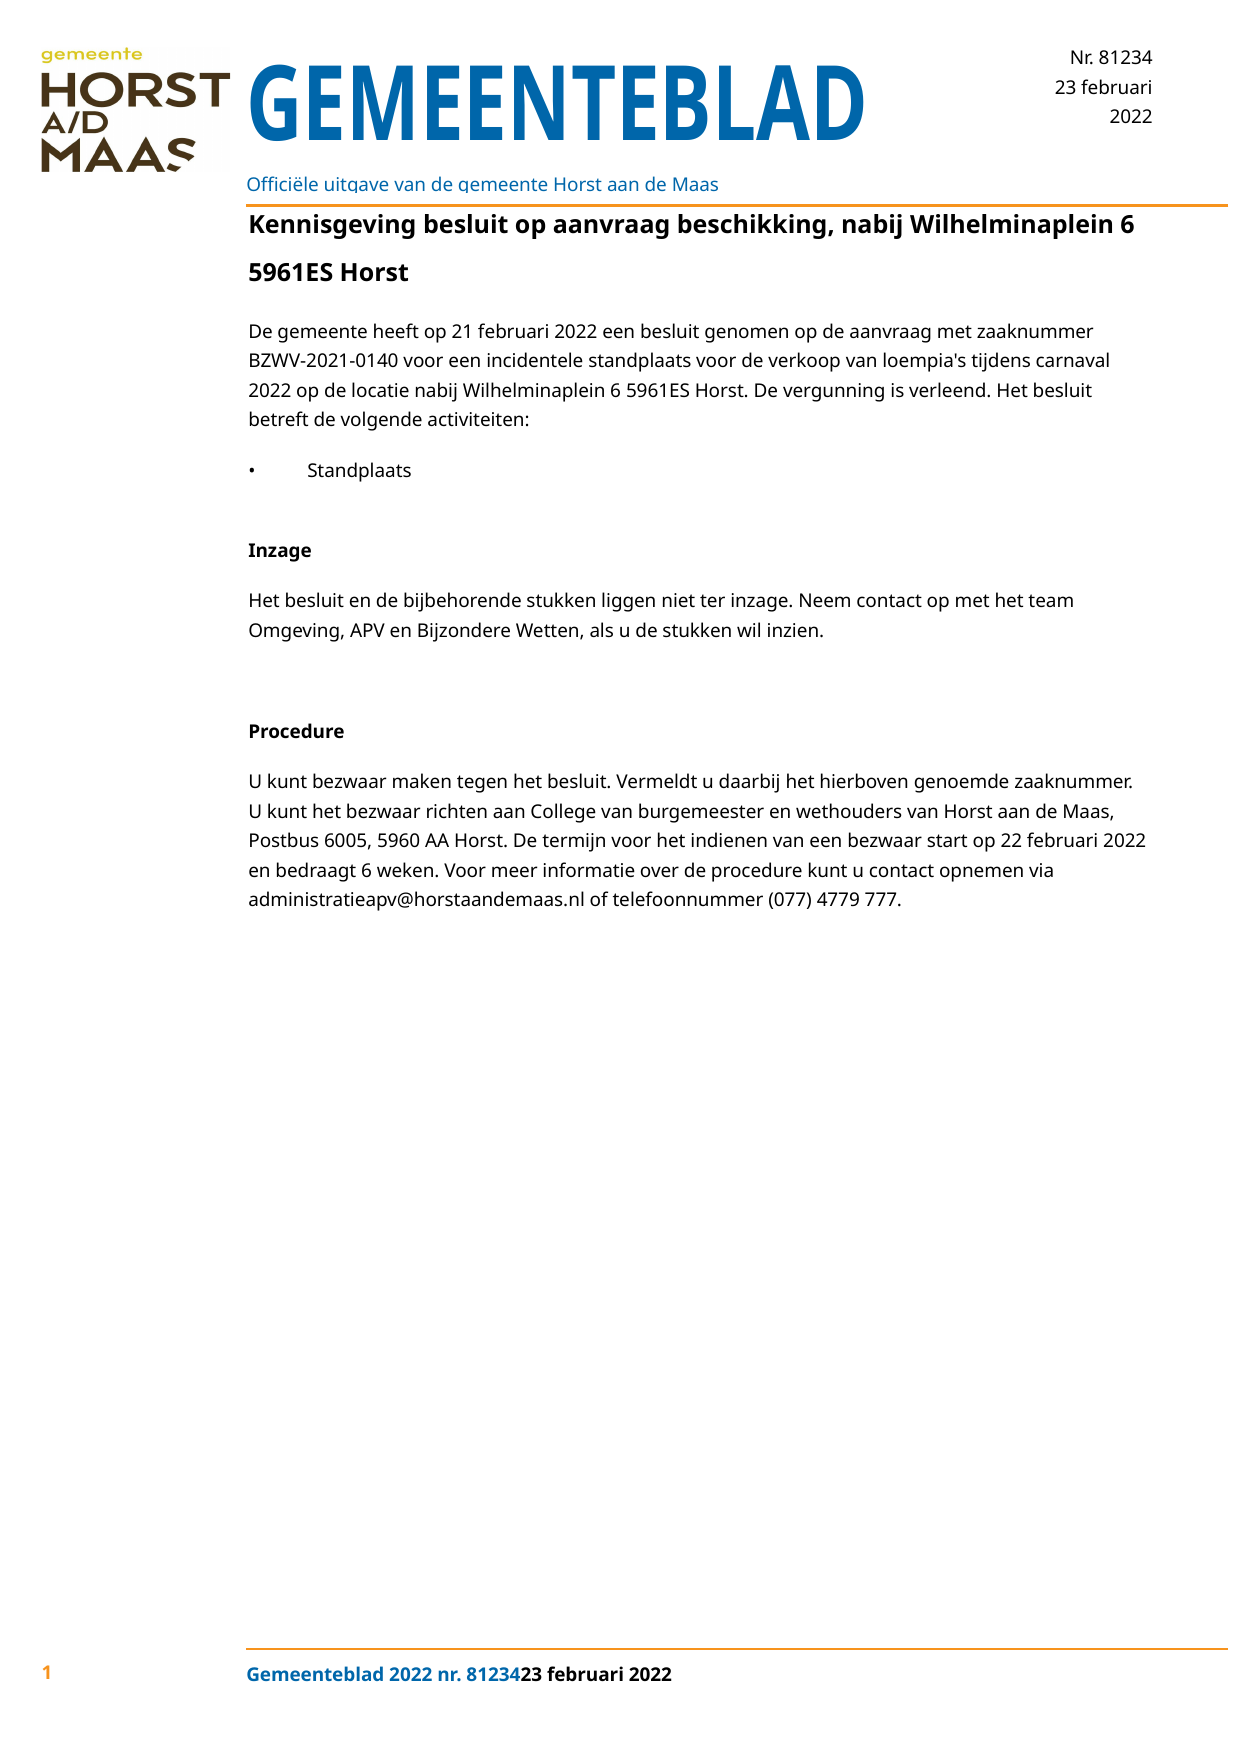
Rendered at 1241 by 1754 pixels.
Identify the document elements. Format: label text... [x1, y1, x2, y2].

text Inzage [248, 537, 1152, 563]
text Kennisgeving besluit op aanvraag beschikking, nabij Wilhelminaplein 6 5961ES Horst [248, 207, 1152, 288]
text Procedure [248, 718, 1152, 744]
text De gemeente heeft op 21 februari 2022 een besluit genomen op de aanvraag met zaaknummer BZWV-2021-0140 voor een incidentele standplaats voor de verkoop van loempia's tijdens carnaval 2022 op de locatie nabij Wilhelminaplein 6 5961ES Horst. De vergunning is verleend. Het besluit betreft de volgende activiteiten: [248, 318, 1152, 432]
text Het besluit en de bijbehorende stukken liggen niet ter inzage. Neem contact op met het team Omgeving, APV en Bijzondere Wetten, als u de stukken wil inzien. [248, 587, 1152, 643]
list Standplaats [248, 457, 1152, 483]
picture [41, 47, 231, 172]
text U kunt bezwaar maken tegen het besluit. Vermeldt u daarbij het hierboven genoemde zaaknummer. U kunt het bezwaar richten aan College van burgemeester en wethouders van Horst aan de Maas, Postbus 6005, 5960 AA Horst. De termijn voor het indienen van een bezwaar start op 22 februari 2022 en bedraagt 6 weken. Voor meer informatie over de procedure kunt u contact opnemen via administratieapv@horstaandemaas.nl of telefoonnummer (077) 4779 777. [248, 768, 1152, 912]
